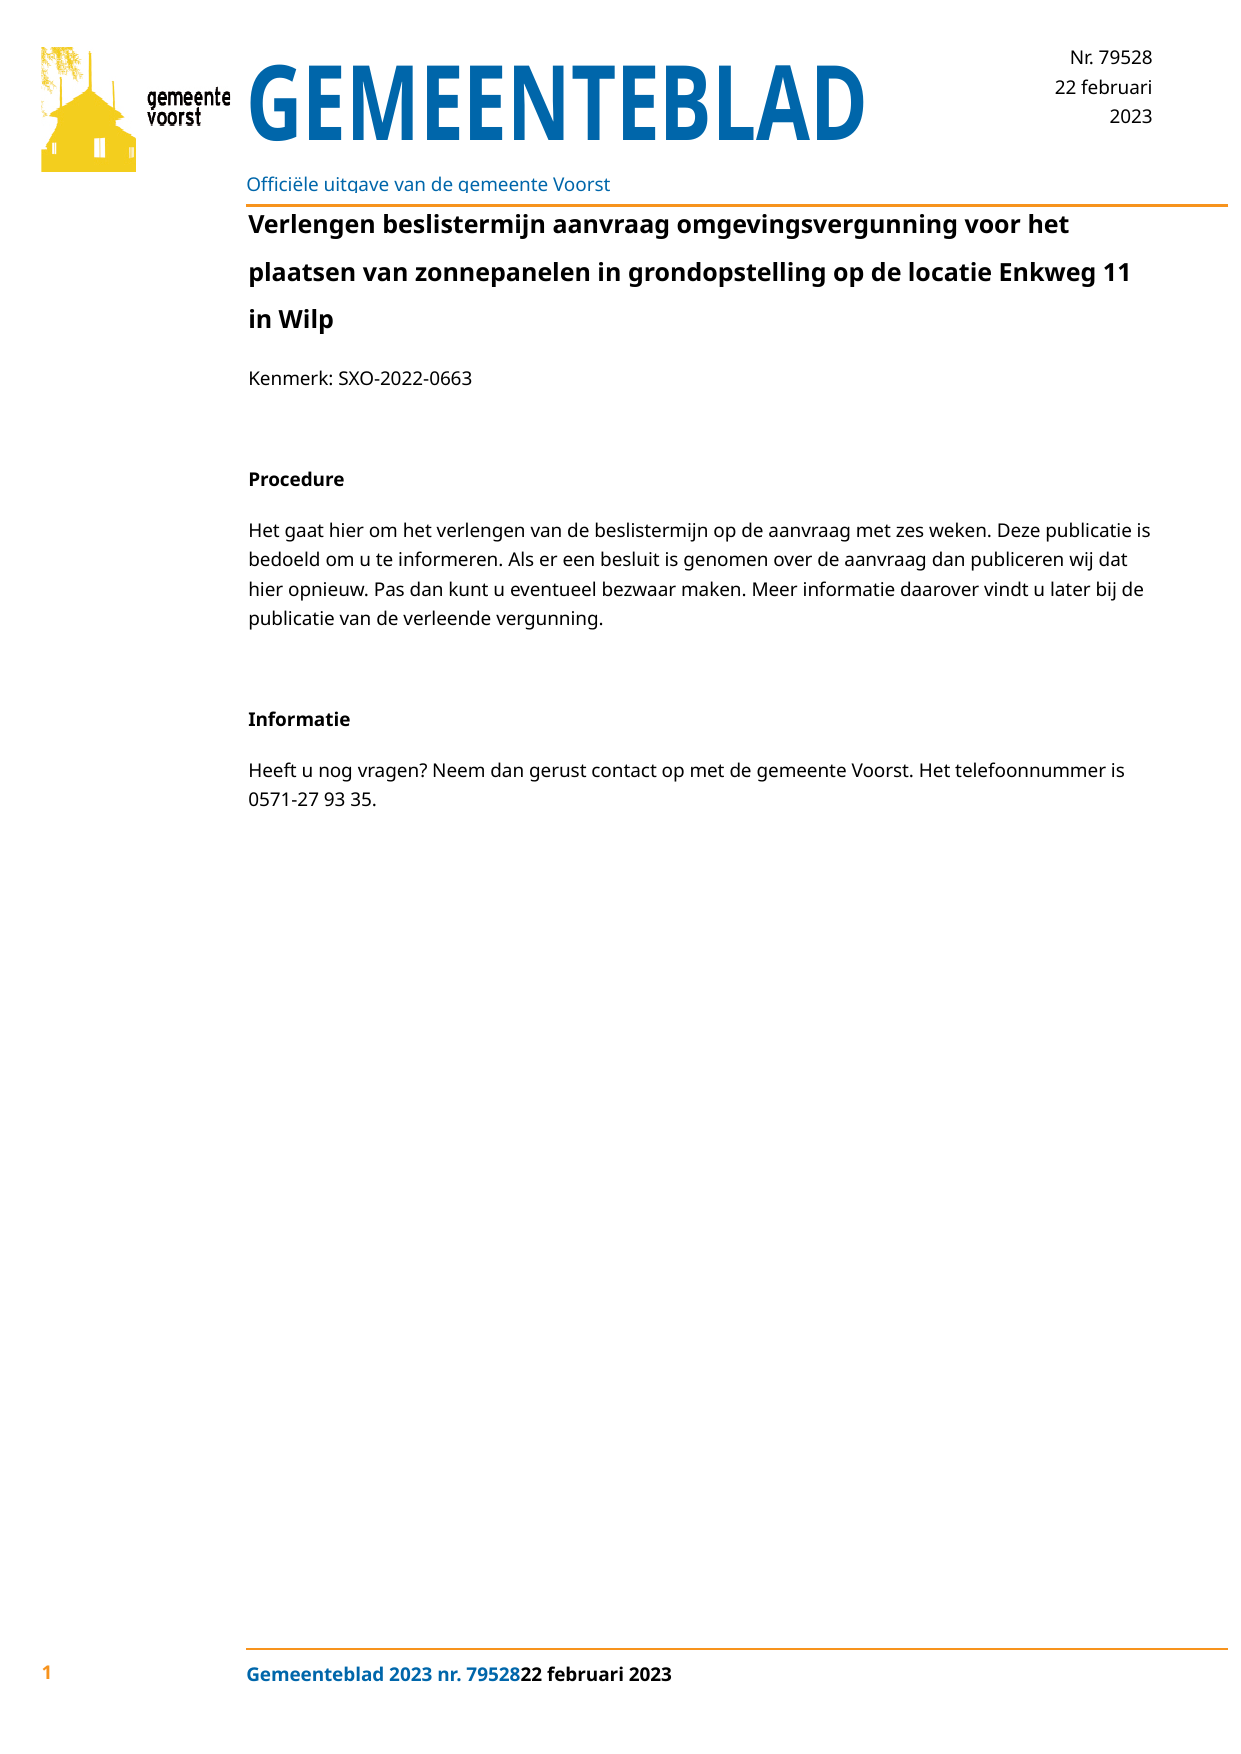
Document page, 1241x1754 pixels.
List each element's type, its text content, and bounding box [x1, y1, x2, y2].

text Procedure [248, 466, 1152, 492]
text Heeft u nog vragen? Neem dan gerust contact op met de gemeente Voorst. Het telefoonnummer is 0571-27 93 35. [248, 757, 1152, 812]
picture [41, 47, 231, 172]
text Verlengen beslistermijn aanvraag omgevingsvergunning voor het plaatsen van zonnepanelen in grondopstelling op de locatie Enkweg 11 in Wilp [248, 207, 1152, 336]
text Kenmerk: SXO-2022-0663 [248, 366, 1152, 391]
text Het gaat hier om het verlengen van de beslistermijn op de aanvraag met zes weken. Deze publicatie is bedoeld om u te informeren. Als er een besluit is genomen over de aanvraag dan publiceren wij dat hier opnieuw. Pas dan kunt u eventueel bezwaar maken. Meer informatie daarover vindt u later bij de publicatie van de verleende vergunning. [248, 517, 1152, 631]
text Informatie [248, 706, 1152, 732]
